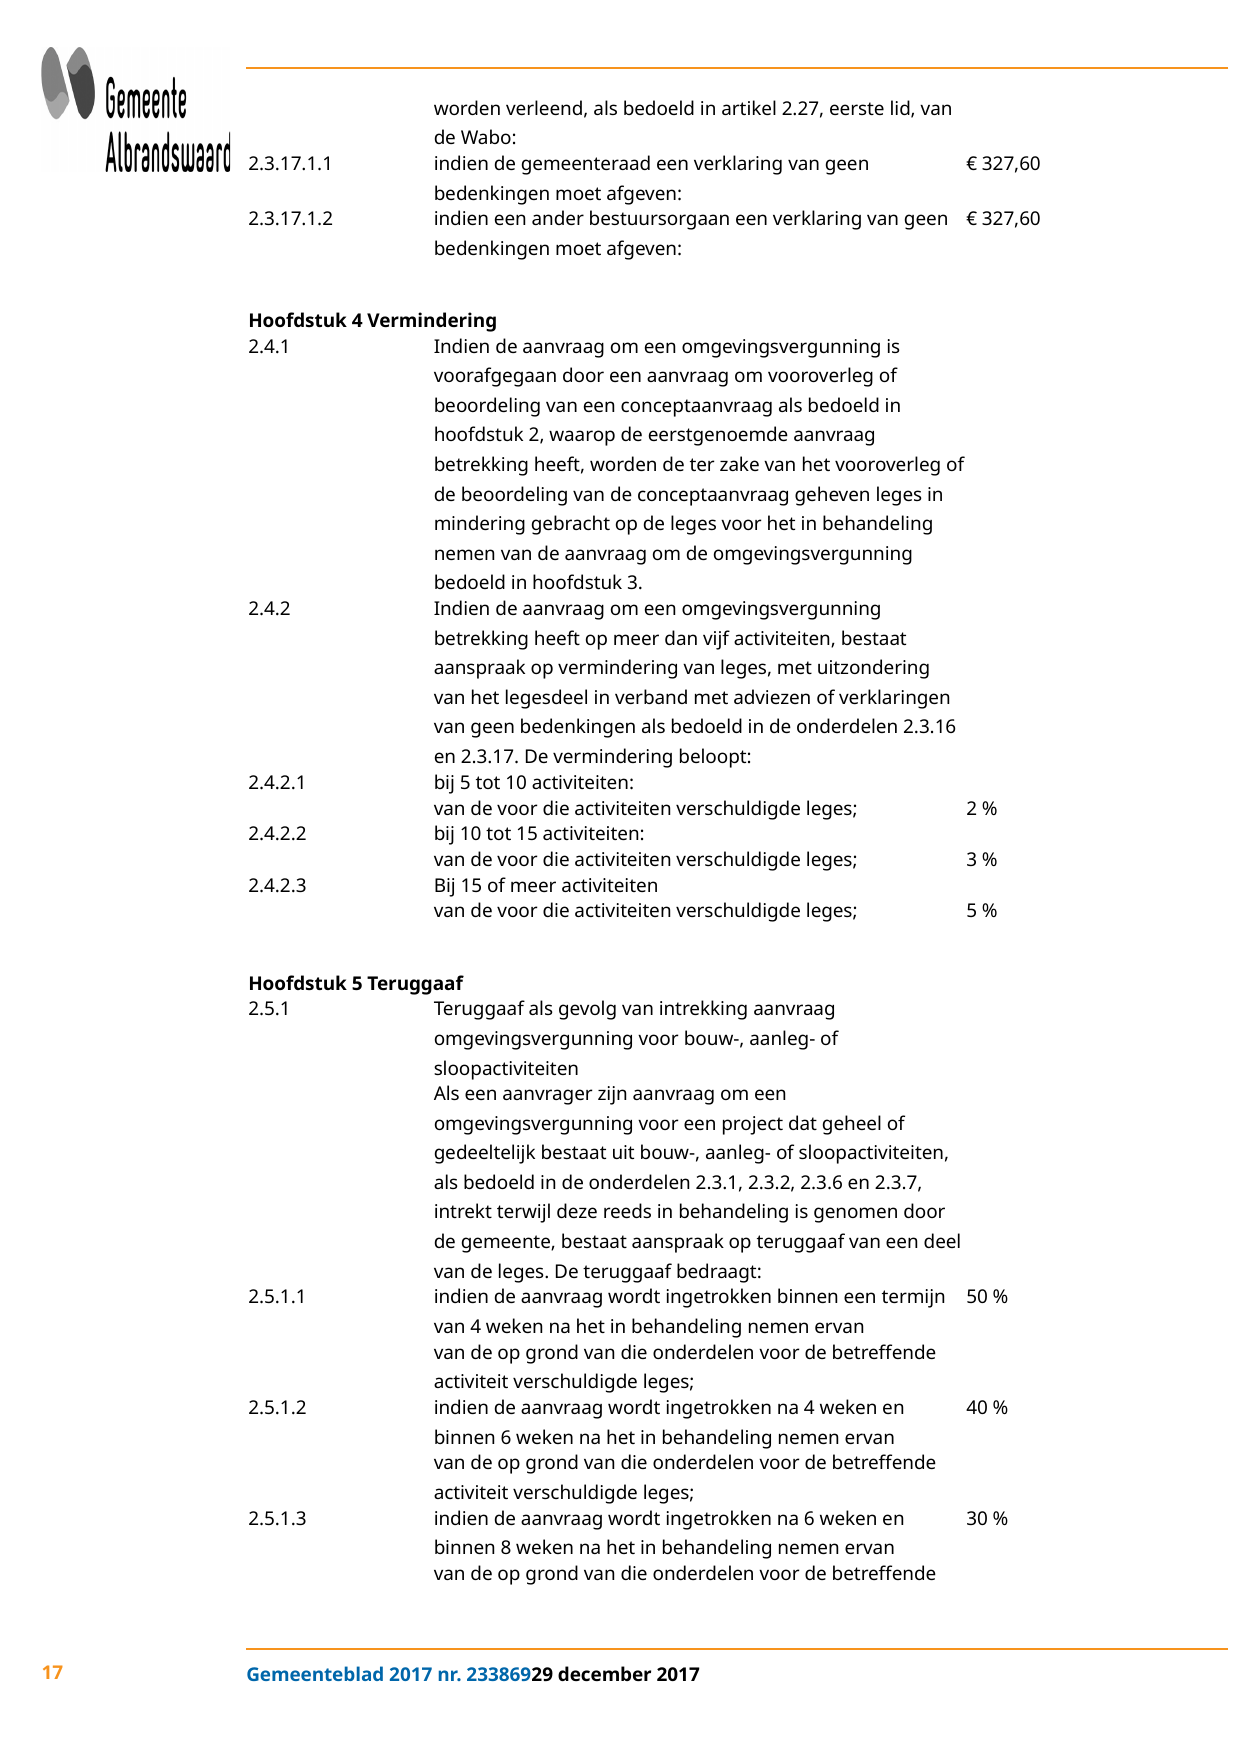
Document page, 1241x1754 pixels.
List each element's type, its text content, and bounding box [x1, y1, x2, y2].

table_cell van de op grond van die onderdelen voor de betreffende [434, 1560, 966, 1586]
table_cell 2.5.1.3 [248, 1505, 433, 1560]
table_cell [966, 820, 1152, 846]
table_cell 2.4.2 [248, 595, 433, 769]
table_cell [966, 595, 1152, 769]
table_cell van de voor die activiteiten verschuldigde leges; [434, 898, 966, 923]
table_cell bij 10 tot 15 activiteiten: [434, 820, 966, 846]
table_cell Indien de aanvraag om een omgevingsvergunning betrekking heeft op meer dan vijf activiteiten, bestaat aanspraak op vermindering van leges, met uitzondering van het legesdeel in verband met adviezen of verklaringen van geen bedenkingen als bedoeld in de onderdelen 2.3.16 en 2.3.17. De vermindering beloopt: [434, 595, 966, 769]
table_cell van de voor die activiteiten verschuldigde leges; [434, 846, 966, 872]
table_cell indien de gemeenteraad een verklaring van geen bedenkingen moet afgeven: [434, 150, 966, 205]
table_cell [248, 898, 433, 923]
text Hoofdstuk 5 Teruggaaf [248, 970, 1152, 995]
table_header Indien de aanvraag om een omgevingsvergunning is voorafgegaan door een aanvraag om vooroverleg of beoordeling van een conceptaanvraag als bedoeld in hoofdstuk 2, waarop de eerstgenoemde aanvraag betrekking heeft, worden de ter zake van het vooroverleg of de beoordeling van de conceptaanvraag geheven leges in mindering gebracht op de leges voor het in behandeling nemen van de aanvraag om de omgevingsvergunning bedoeld in hoofdstuk 3. [434, 333, 966, 595]
table_cell € 327,60 [966, 150, 1152, 205]
table_header [966, 333, 1152, 595]
table_cell [248, 1339, 433, 1394]
table_cell [966, 769, 1152, 795]
table_cell [248, 1080, 433, 1284]
table_cell van de op grond van die onderdelen voor de betreffende activiteit verschuldigde leges; [434, 1339, 966, 1394]
table_cell Als een aanvrager zijn aanvraag om een omgevingsvergunning voor een project dat geheel of gedeeltelijk bestaat uit bouw-, aanleg- of sloopactiviteiten, als bedoeld in de onderdelen 2.3.1, 2.3.2, 2.3.6 en 2.3.7, intrekt terwijl deze reeds in behandeling is genomen door de gemeente, bestaat aanspraak op teruggaaf van een deel van de leges. De teruggaaf bedraagt: [434, 1080, 966, 1284]
table_cell 2.4.2.1 [248, 769, 433, 795]
table_cell € 327,60 [966, 205, 1152, 261]
table_cell 2 % [966, 795, 1152, 820]
table_cell worden verleend, als bedoeld in artikel 2.27, eerste lid, van de Wabo: [434, 95, 966, 150]
table_cell [248, 1450, 433, 1505]
table_cell [248, 95, 433, 150]
table_cell [966, 1080, 1152, 1284]
table_cell Bij 15 of meer activiteiten [434, 872, 966, 898]
table_cell indien een ander bestuursorgaan een verklaring van geen bedenkingen moet afgeven: [434, 205, 966, 261]
table_header [966, 996, 1152, 1080]
table_cell indien de aanvraag wordt ingetrokken binnen een termijn van 4 weken na het in behandeling nemen ervan [434, 1284, 966, 1339]
text Hoofdstuk 4 Vermindering [248, 307, 1152, 333]
table_cell 40 % [966, 1394, 1152, 1449]
picture [41, 47, 231, 172]
table_cell 2.4.2.3 [248, 872, 433, 898]
table_cell [248, 846, 433, 872]
table_cell van de op grond van die onderdelen voor de betreffende activiteit verschuldigde leges; [434, 1450, 966, 1505]
table_cell indien de aanvraag wordt ingetrokken na 6 weken en binnen 8 weken na het in behandeling nemen ervan [434, 1505, 966, 1560]
table_cell [966, 95, 1152, 150]
table_cell 3 % [966, 846, 1152, 872]
table_cell [248, 795, 433, 820]
table_cell 2.3.17.1.2 [248, 205, 433, 261]
table_header 2.5.1 [248, 996, 433, 1080]
table_cell 5 % [966, 898, 1152, 923]
table_cell 2.4.2.2 [248, 820, 433, 846]
table_cell [966, 1339, 1152, 1394]
table_cell 30 % [966, 1505, 1152, 1560]
table_cell [966, 1450, 1152, 1505]
table_cell van de voor die activiteiten verschuldigde leges; [434, 795, 966, 820]
table_cell 2.3.17.1.1 [248, 150, 433, 205]
table_header Teruggaaf als gevolg van intrekking aanvraag omgevingsvergunning voor bouw-, aanleg- of sloopactiviteiten [434, 996, 966, 1080]
table_cell [248, 1560, 433, 1586]
table_cell [966, 1560, 1152, 1586]
table_cell 2.5.1.2 [248, 1394, 433, 1449]
table_cell indien de aanvraag wordt ingetrokken na 4 weken en binnen 6 weken na het in behandeling nemen ervan [434, 1394, 966, 1449]
table_cell [966, 872, 1152, 898]
table_header 2.4.1 [248, 333, 433, 595]
table_cell bij 5 tot 10 activiteiten: [434, 769, 966, 795]
table_cell 2.5.1.1 [248, 1284, 433, 1339]
table_cell 50 % [966, 1284, 1152, 1339]
